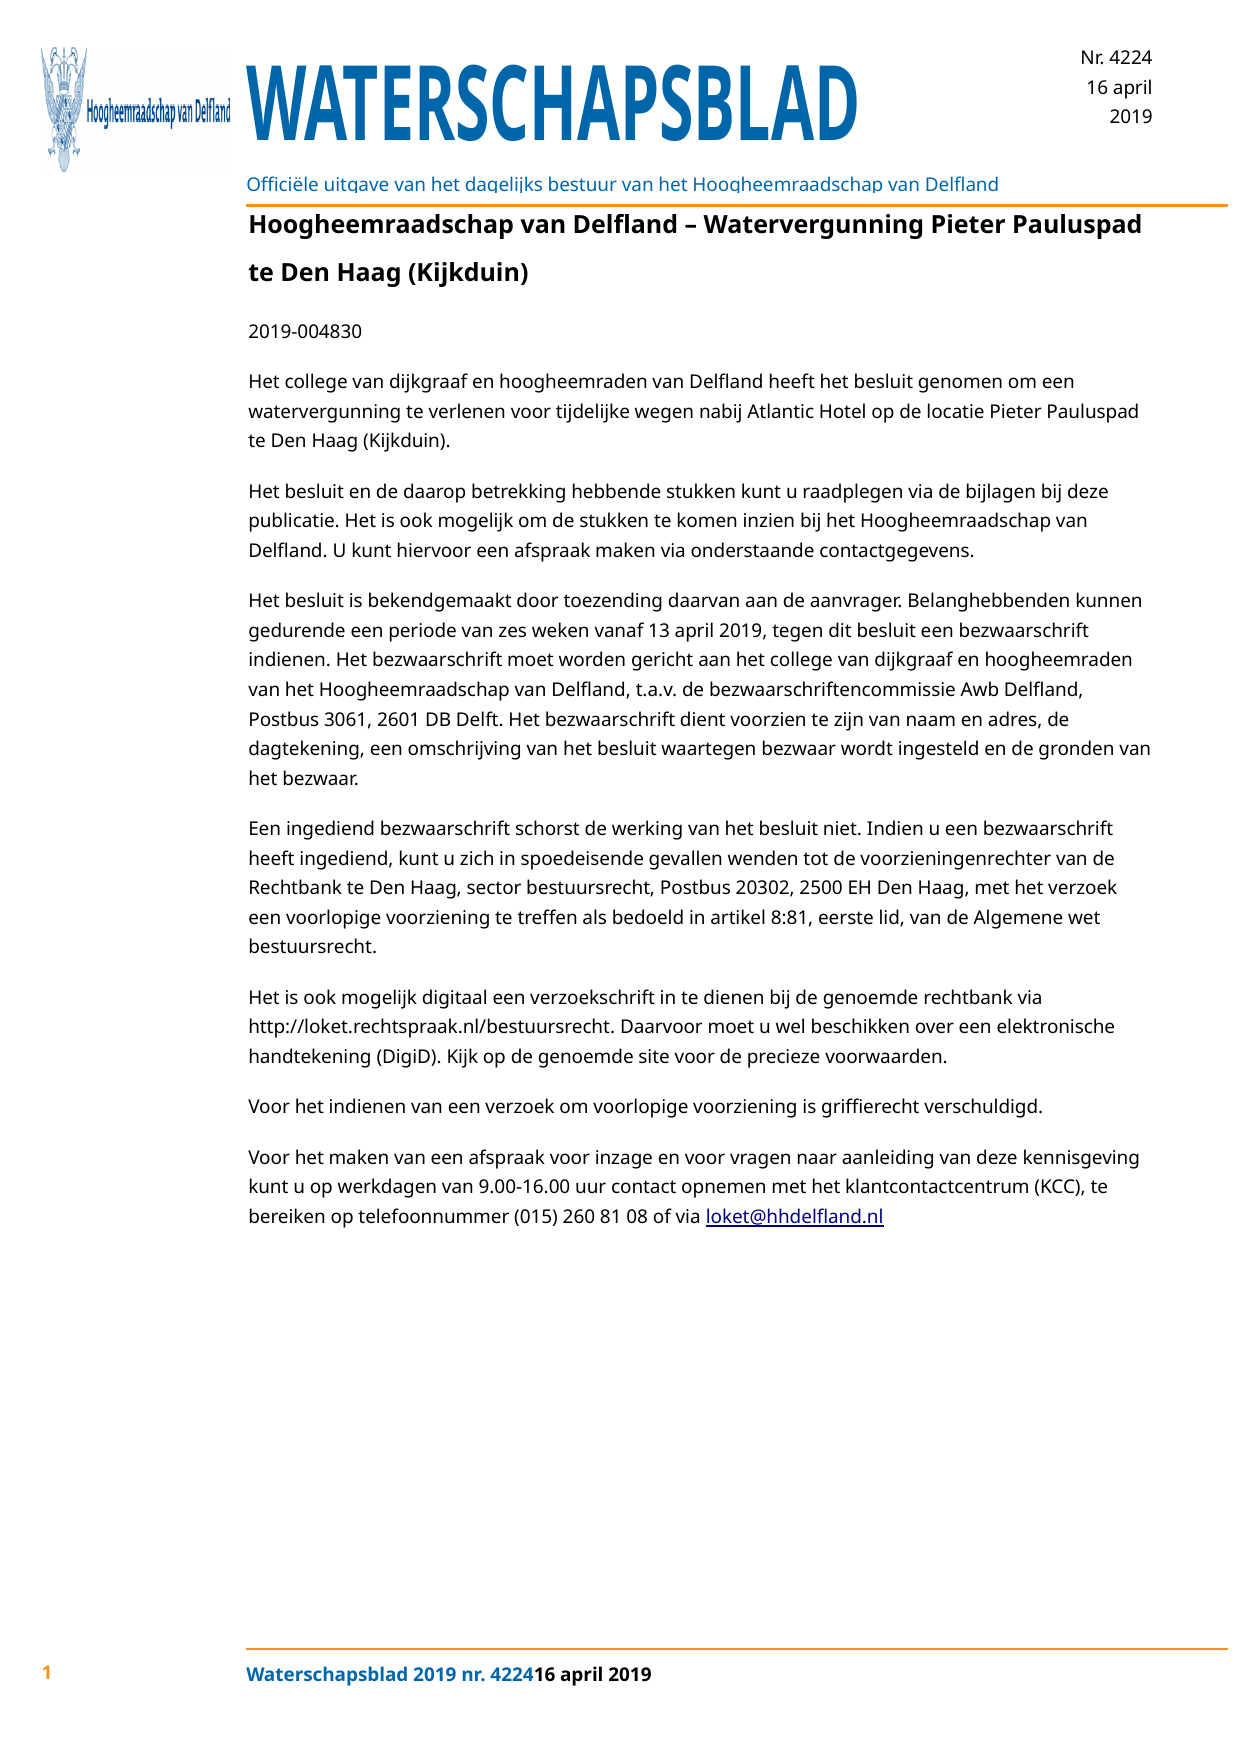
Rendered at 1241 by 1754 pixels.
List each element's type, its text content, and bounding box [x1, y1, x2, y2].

text Voor het indienen van een verzoek om voorlopige voorziening is griffierecht verschuldigd. [248, 1094, 1152, 1119]
text Een ingediend bezwaarschrift schorst de werking van het besluit niet. Indien u een bezwaarschrift heeft ingediend, kunt u zich in spoedeisende gevallen wenden tot de voorzieningenrechter van de Rechtbank te Den Haag, sector bestuursrecht, Postbus 20302, 2500 EH Den Haag, met het verzoek een voorlopige voorziening te treffen als bedoeld in artikel 8:81, eerste lid, van de Algemene wet bestuursrecht. [248, 815, 1152, 959]
text Het besluit en de daarop betrekking hebbende stukken kunt u raadplegen via de bijlagen bij deze publicatie. Het is ook mogelijk om de stukken te komen inzien bij het Hoogheemraadschap van Delfland. U kunt hiervoor een afspraak maken via onderstaande contactgegevens. [248, 478, 1152, 563]
text Het college van dijkgraaf en hoogheemraden van Delfland heeft het besluit genomen om een watervergunning te verlenen voor tijdelijke wegen nabij Atlantic Hotel op de locatie Pieter Pauluspad te Den Haag (Kijkduin). [248, 368, 1152, 453]
text Voor het maken van een afspraak voor inzage en voor vragen naar aanleiding van deze kennisgeving kunt u op werkdagen van 9.00-16.00 uur contact opnemen met het klantcontactcentrum (KCC), te bereiken op telefoonnummer (015) 260 81 08 of via loket@hhdelfland.nl [248, 1144, 1152, 1229]
text Het is ook mogelijk digitaal een verzoekschrift in te dienen bij de genoemde rechtbank via http://loket.rechtspraak.nl/bestuursrecht. Daarvoor moet u wel beschikken over een elektronische handtekening (DigiD). Kijk op de genoemde site voor de precieze voorwaarden. [248, 984, 1152, 1069]
text Het besluit is bekendgemaakt door toezending daarvan aan de aanvrager. Belanghebbenden kunnen gedurende een periode van zes weken vanaf 13 april 2019, tegen dit besluit een bezwaarschrift indienen. Het bezwaarschrift moet worden gericht aan het college van dijkgraaf en hoogheemraden van het Hoogheemraadschap van Delfland, t.a.v. de bezwaarschriftencommissie Awb Delfland, Postbus 3061, 2601 DB Delft. Het bezwaarschrift dient voorzien te zijn van naam en adres, de dagtekening, een omschrijving van het besluit waartegen bezwaar wordt ingesteld en de gronden van het bezwaar. [248, 587, 1152, 791]
picture [41, 47, 231, 172]
text Hoogheemraadschap van Delfland – Watervergunning Pieter Pauluspad te Den Haag (Kijkduin) [248, 207, 1152, 288]
text 2019-004830 [248, 318, 1152, 344]
